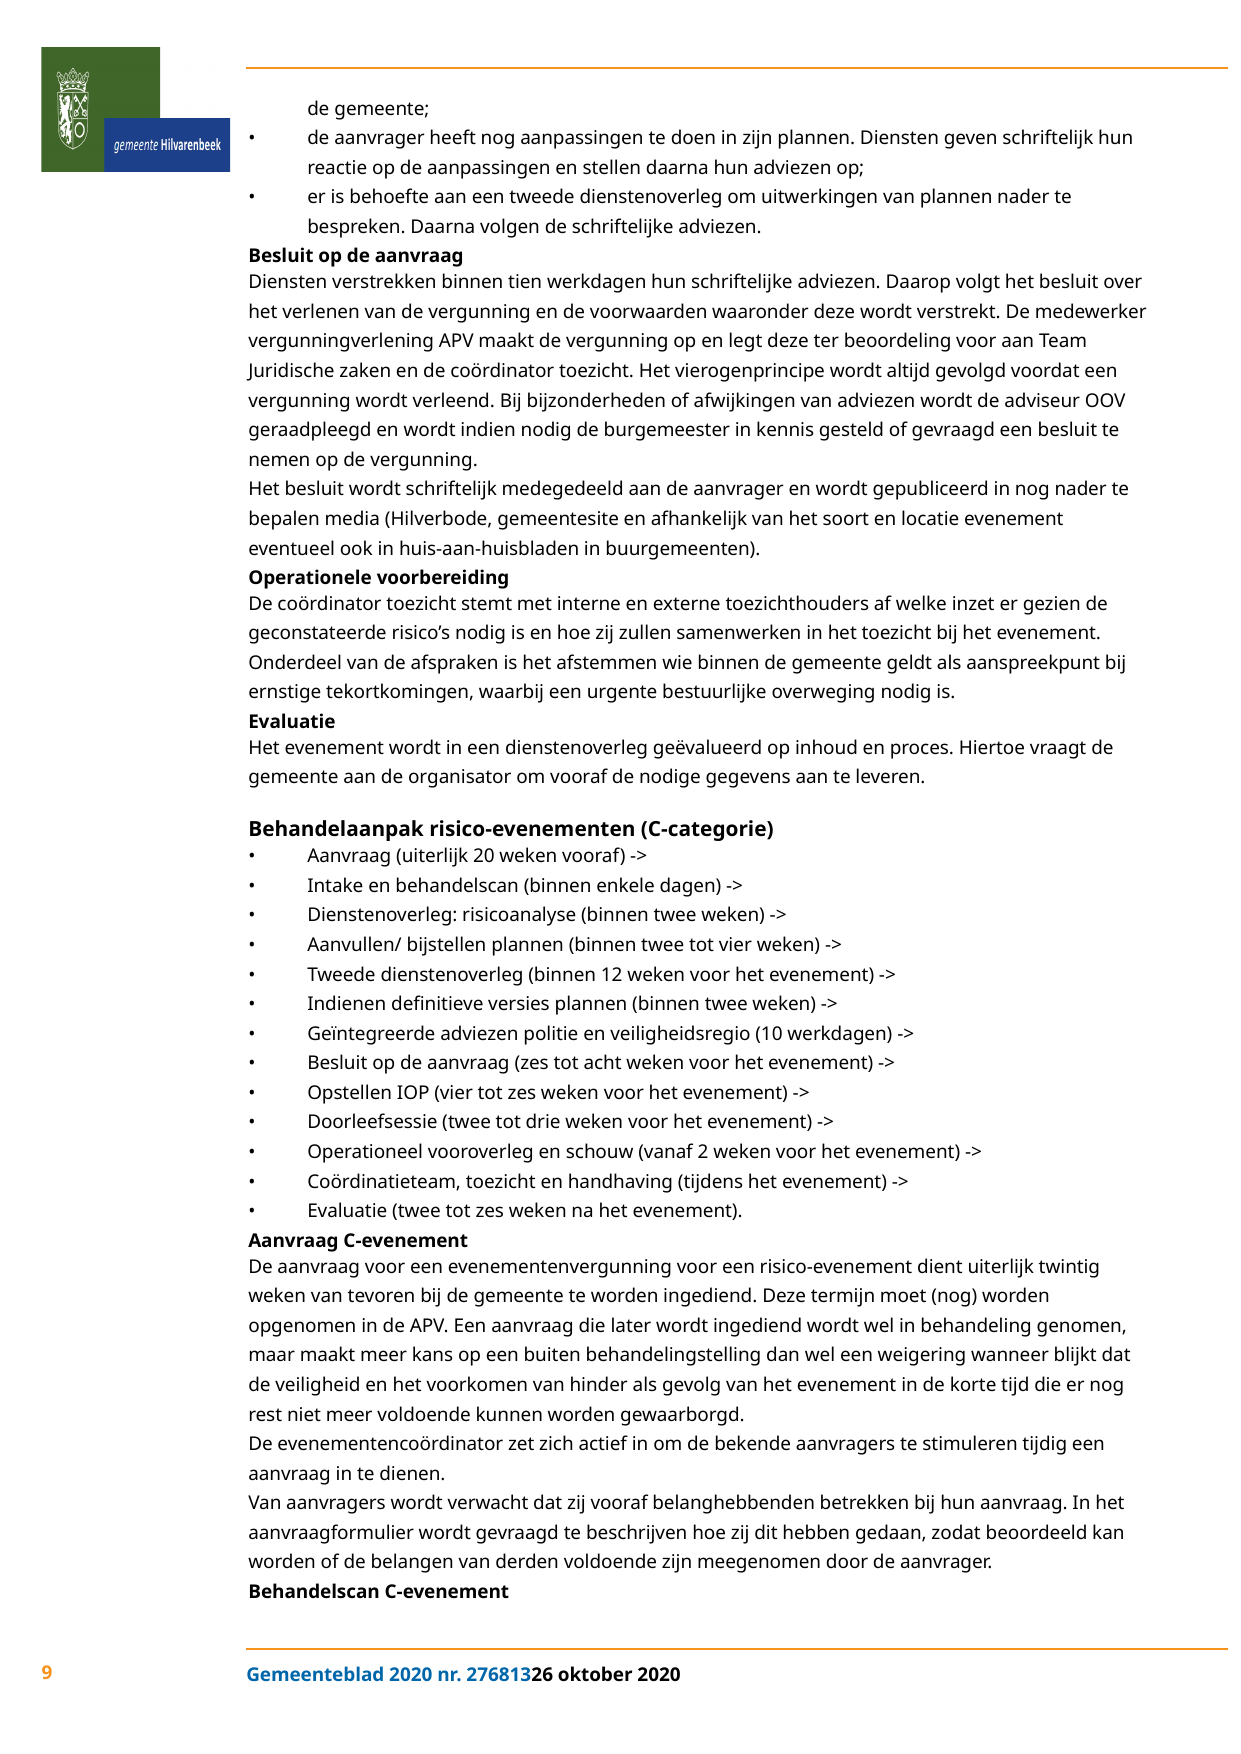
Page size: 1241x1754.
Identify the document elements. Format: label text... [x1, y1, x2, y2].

list Evaluatie (twee tot zes weken na het evenement). [248, 1197, 1152, 1223]
text De aanvraag voor een evenementenvergunning voor een risico-evenement dient uiterlijk twintig weken van tevoren bij de gemeente te worden ingediend. Deze termijn moet (nog) worden opgenomen in de APV. Een aanvraag die later wordt ingediend wordt wel in behandeling genomen, maar maakt meer kans op een buiten behandelingstelling dan wel een weigering wanneer blijkt dat de veiligheid en het voorkomen van hinder als gevolg van het evenement in de korte tijd die er nog rest niet meer voldoende kunnen worden gewaarborgd. [248, 1253, 1152, 1426]
picture [41, 47, 231, 172]
list Operationeel vooroverleg en schouw (vanaf 2 weken voor het evenement) -> [248, 1138, 1152, 1164]
text Het evenement wordt in een dienstenoverleg geëvalueerd op inhoud en proces. Hiertoe vraagt de gemeente aan de organisator om vooraf de nodige gegevens aan te leveren. [248, 734, 1152, 789]
text Aanvraag C-evenement [248, 1227, 1152, 1253]
list Intake en behandelscan (binnen enkele dagen) -> [248, 872, 1152, 898]
text Van aanvragers wordt verwacht dat zij vooraf belanghebbenden betrekken bij hun aanvraag. In het aanvraagformulier wordt gevraagd te beschrijven hoe zij dit hebben gedaan, zodat beoordeeld kan worden of de belangen van derden voldoende zijn meegenomen door de aanvrager. [248, 1489, 1152, 1574]
text Operationele voorbereiding [248, 564, 1152, 590]
list Geïntegreerde adviezen politie en veiligheidsregio (10 werkdagen) -> [248, 1020, 1152, 1046]
list er is behoefte aan een tweede dienstenoverleg om uitwerkingen van plannen nader te bespreken. Daarna volgen de schriftelijke adviezen. [248, 183, 1152, 239]
list Coördinatieteam, toezicht en handhaving (tijdens het evenement) -> [248, 1168, 1152, 1194]
list Tweede dienstenoverleg (binnen 12 weken voor het evenement) -> [248, 961, 1152, 987]
text De coördinator toezicht stemt met interne en externe toezichthouders af welke inzet er gezien de geconstateerde risico’s nodig is en hoe zij zullen samenwerken in het toezicht bij het evenement. Onderdeel van de afspraken is het afstemmen wie binnen de gemeente geldt als aanspreekpunt bij ernstige tekortkomingen, waarbij een urgente bestuurlijke overweging nodig is. [248, 590, 1152, 704]
list Dienstenoverleg: risicoanalyse (binnen twee weken) -> [248, 902, 1152, 927]
list Aanvullen/ bijstellen plannen (binnen twee tot vier weken) -> [248, 931, 1152, 957]
list de aanvrager heeft nog aanpassingen te doen in zijn plannen. Diensten geven schriftelijk hun reactie op de aanpassingen en stellen daarna hun adviezen op; [248, 124, 1152, 180]
list Opstellen IOP (vier tot zes weken voor het evenement) -> [248, 1079, 1152, 1105]
text Evaluatie [248, 708, 1152, 734]
text Het besluit wordt schriftelijk medegedeeld aan de aanvrager en wordt gepubliceerd in nog nader te bepalen media (Hilverbode, gemeentesite en afhankelijk van het soort en locatie evenement eventueel ook in huis-aan-huisbladen in buurgemeenten). [248, 476, 1152, 560]
text Besluit op de aanvraag [248, 243, 1152, 268]
text Behandelaanpak risico-evenementen (C-categorie) [248, 814, 1152, 842]
text Diensten verstrekken binnen tien werkdagen hun schriftelijke adviezen. Daarop volgt het besluit over het verlenen van de vergunning en de voorwaarden waaronder deze wordt verstrekt. De medewerker vergunningverlening APV maakt de vergunning op en legt deze ter beoordeling voor aan Team Juridische zaken en de coördinator toezicht. Het vierogenprincipe wordt altijd gevolgd voordat een vergunning wordt verleend. Bij bijzonderheden of afwijkingen van adviezen wordt de adviseur OOV geraadpleegd en wordt indien nodig de burgemeester in kennis gesteld of gevraagd een besluit te nemen op de vergunning. [248, 268, 1152, 472]
list Indienen definitieve versies plannen (binnen twee weken) -> [248, 990, 1152, 1016]
text Behandelscan C-evenement [248, 1578, 1152, 1604]
list Aanvraag (uiterlijk 20 weken vooraf) -> [248, 842, 1152, 868]
list Doorleefsessie (twee tot drie weken voor het evenement) -> [248, 1109, 1152, 1134]
list Besluit op de aanvraag (zes tot acht weken voor het evenement) -> [248, 1049, 1152, 1075]
list de gemeente; [248, 95, 1152, 121]
text De evenementencoördinator zet zich actief in om de bekende aanvragers te stimuleren tijdig een aanvraag in te dienen. [248, 1430, 1152, 1486]
